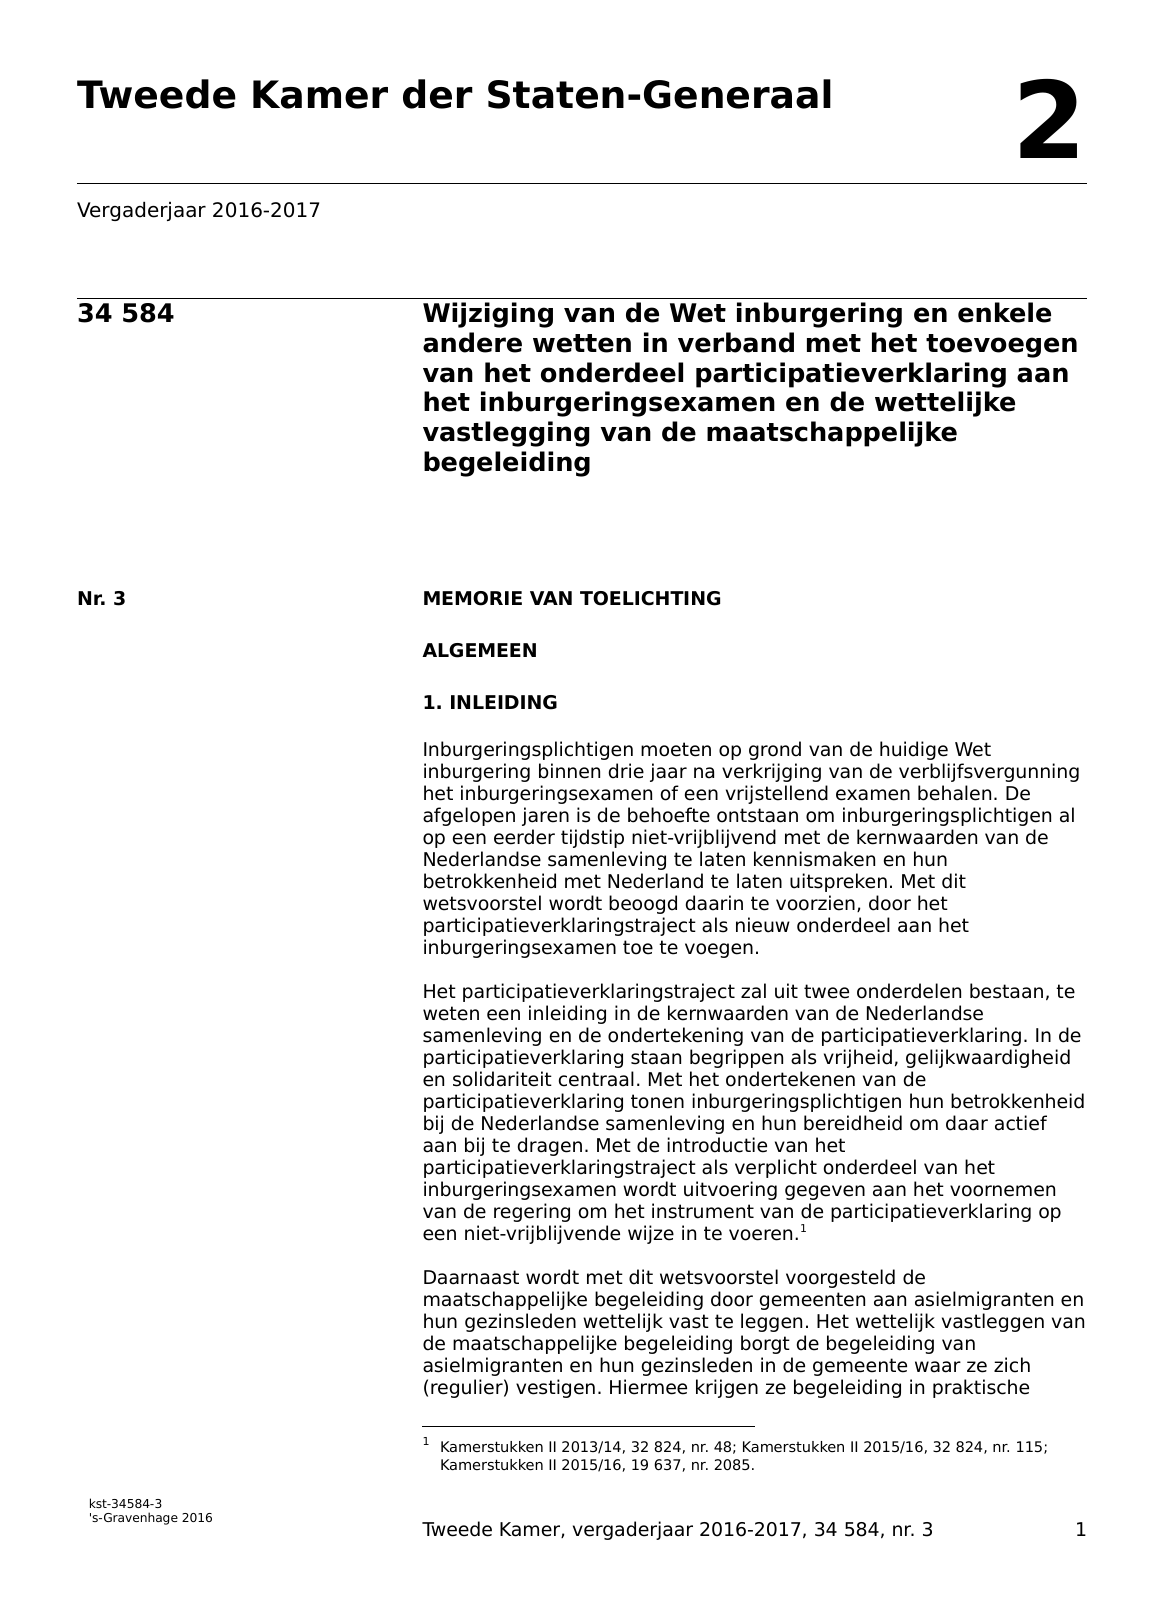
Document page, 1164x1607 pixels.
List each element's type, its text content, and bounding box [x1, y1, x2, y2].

subtitle ALGEMEEN [422, 640, 1087, 662]
subtitle 1. INLEIDING [422, 692, 1087, 714]
text Daarnaast wordt met dit wetsvoorstel voorgesteld de maatschappelijke begeleiding door gemeenten aan asielmigranten en hun gezinsleden wettelijk vast te leggen. Het wettelijk vastleggen van de maatschappelijke begeleiding borgt de begeleiding van asielmigranten en hun gezinsleden in de gemeente waar ze zich (regulier) vestigen. Hiermee krijgen ze begeleiding in praktische [422, 1267, 1087, 1399]
table_header Tweede Kamer der Staten-Generaal [77, 59, 886, 183]
text 's-Gravenhage 2016 [88, 1511, 323, 1525]
text Kamerstukken II 2013/14, 32 824, nr. 48; Kamerstukken II 2015/16, 32 824, nr. 115; Kamerstukken II 2015/16, 19 637, nr. 2085. [422, 1435, 1087, 1474]
subtitle Nr. 3 MEMORIE VAN TOELICHTING [77, 588, 1087, 610]
subtitle 34 584 Wijziging van de Wet inburgering en enkele andere wetten in verband met het toevoegen van het onderdeel participatieverklaring aan het inburgeringsexamen en de wettelijke vastlegging van de maatschappelijke begeleiding [77, 299, 1087, 477]
text Het participatieverklaringstraject zal uit twee onderdelen bestaan, te weten een inleiding in de kernwaarden van de Nederlandse samenleving en de ondertekening van de participatieverklaring. In de participatieverklaring staan begrippen als vrijheid, gelijkwaardigheid en solidariteit centraal. Met het ondertekenen van de participatieverklaring tonen inburgeringsplichtigen hun betrokkenheid bij de Nederlandse samenleving en hun bereidheid om daar actief aan bij te dragen. Met de introductie van het participatieverklaringstraject als verplicht onderdeel van het inburgeringsexamen wordt uitvoering gegeven aan het voornemen van de regering om het instrument van de participatieverklaring op een niet-vrijblijvende wijze in te voeren. [422, 981, 1087, 1245]
text kst-34584-3 [88, 1497, 323, 1511]
text Inburgeringsplichtigen moeten op grond van de huidige Wet inburgering binnen drie jaar na verkrijging van de verblijfsvergunning het inburgeringsexamen of een vrijstellend examen behalen. De afgelopen jaren is de behoefte ontstaan om inburgeringsplichtigen al op een eerder tijdstip niet-vrijblijvend met de kernwaarden van de Nederlandse samenleving te laten kennismaken en hun betrokkenheid met Nederland te laten uitspreken. Met dit wetsvoorstel wordt beoogd daarin te voorzien, door het participatieverklaringstraject als nieuw onderdeel aan het inburgeringsexamen toe te voegen. [422, 739, 1087, 959]
table_cell Vergaderjaar 2016-2017 [77, 184, 1087, 298]
table_header 2 [886, 59, 1087, 183]
